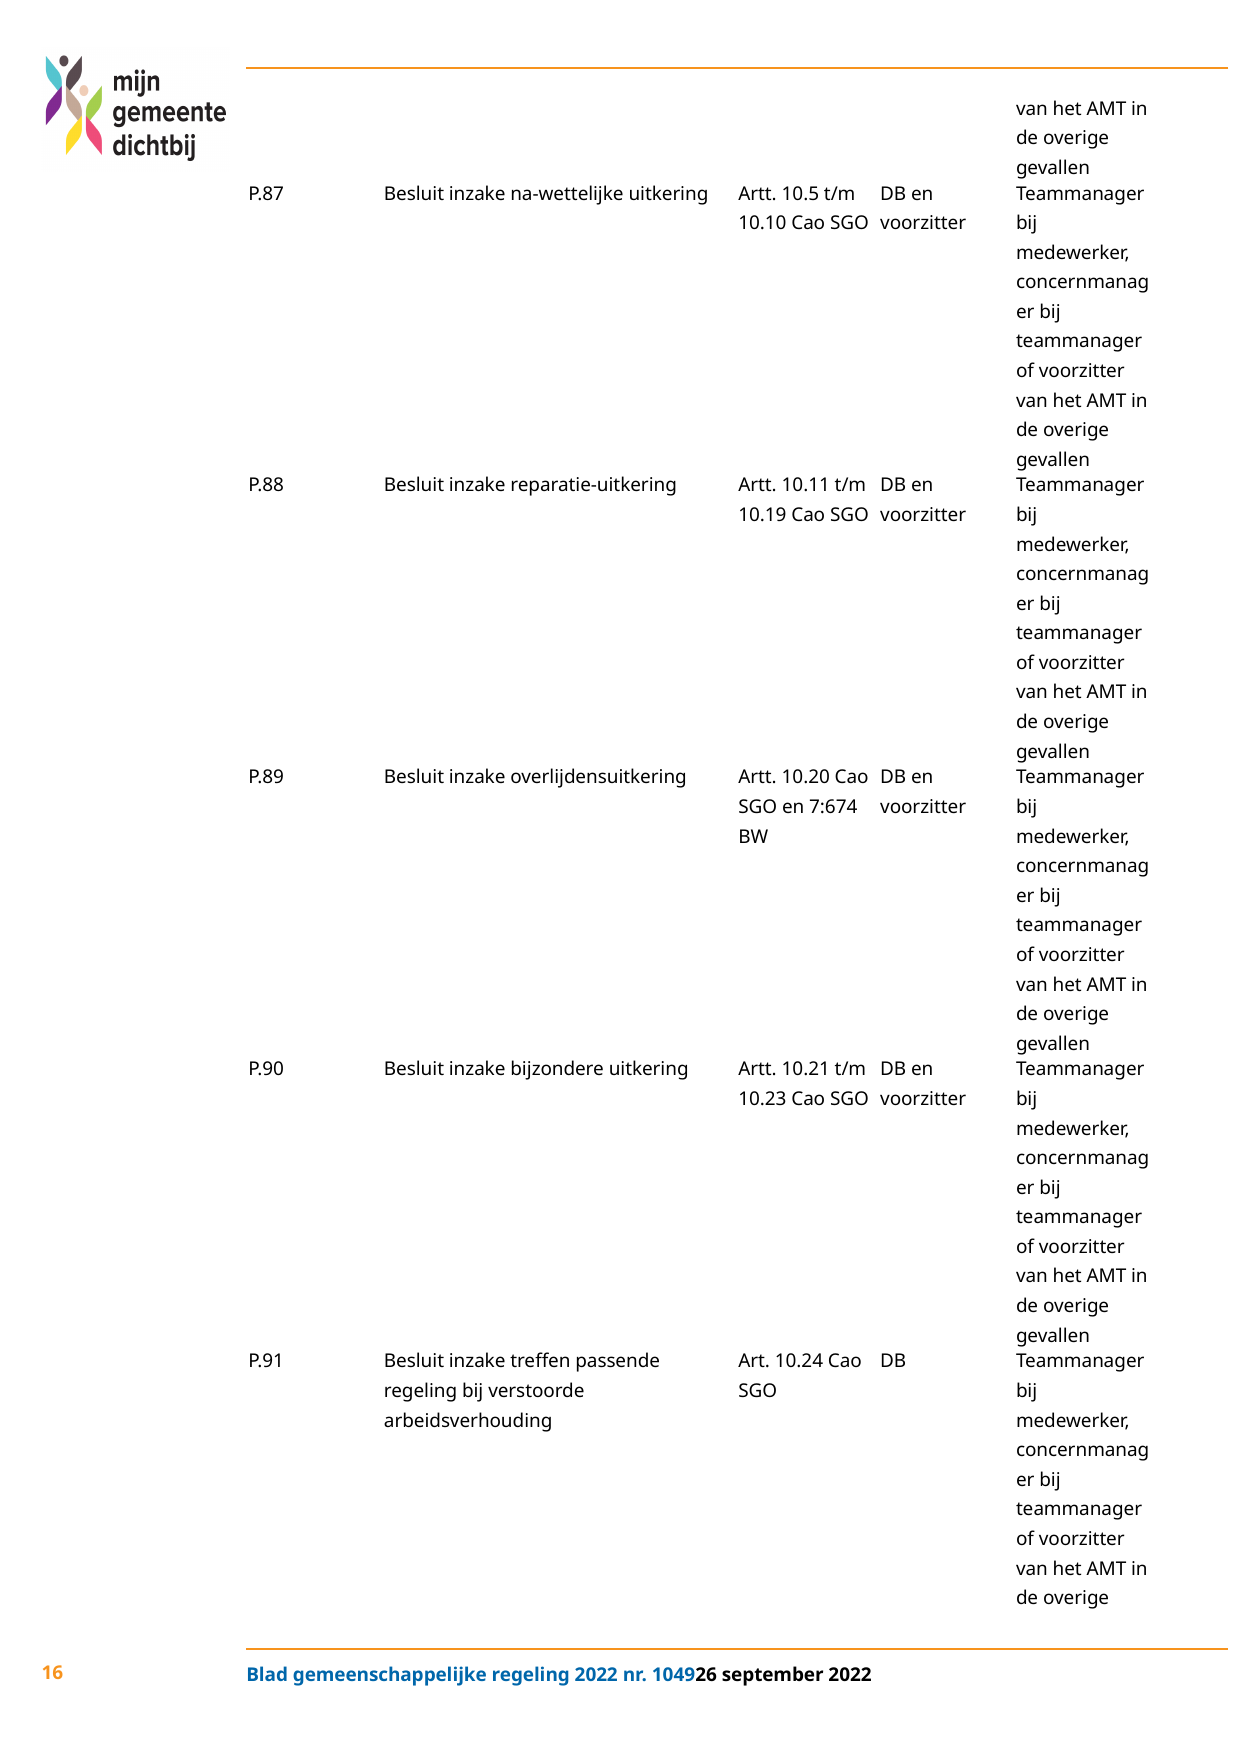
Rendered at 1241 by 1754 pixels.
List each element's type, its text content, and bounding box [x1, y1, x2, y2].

table_cell P.88 [248, 472, 384, 764]
table_cell Teammanager bij medewerker, concernmanager bij teammanager of voorzitter van het AMT in de overige gevallen [1016, 472, 1152, 764]
table_cell P.87 [248, 180, 384, 472]
table_cell [738, 95, 880, 180]
table_cell Teammanager bij medewerker, concernmanager bij teammanager of voorzitter van het AMT in de overige gevallen [1016, 180, 1152, 472]
table_cell [384, 95, 738, 180]
table_cell Besluit inzake overlijdensuitkering [384, 764, 738, 1056]
table_cell Besluit inzake reparatie-uitkering [384, 472, 738, 764]
table_cell Teammanager bij medewerker, concernmanager bij teammanager of voorzitter van het AMT in de overige [1016, 1348, 1152, 1610]
table_cell [248, 95, 384, 180]
table_cell Artt. 10.20 Cao SGO en 7:674 BW [738, 764, 880, 1056]
table_cell Teammanager bij medewerker, concernmanager bij teammanager of voorzitter van het AMT in de overige gevallen [1016, 764, 1152, 1056]
table_cell DB en voorzitter [880, 472, 1016, 764]
table_cell Artt. 10.5 t/m 10.10 Cao SGO [738, 180, 880, 472]
table_cell P.90 [248, 1056, 384, 1348]
table_cell DB en voorzitter [880, 180, 1016, 472]
table_cell Besluit inzake na-wettelijke uitkering [384, 180, 738, 472]
table_cell Besluit inzake treffen passende regeling bij verstoorde arbeidsverhouding [384, 1348, 738, 1610]
table_cell Art. 10.24 Cao SGO [738, 1348, 880, 1610]
picture [41, 47, 231, 172]
table_cell Teammanager bij medewerker, concernmanager bij teammanager of voorzitter van het AMT in de overige gevallen [1016, 1056, 1152, 1348]
table_cell P.91 [248, 1348, 384, 1610]
table_cell DB en voorzitter [880, 764, 1016, 1056]
table_cell Besluit inzake bijzondere uitkering [384, 1056, 738, 1348]
table_cell [880, 95, 1016, 180]
table_cell van het AMT in de overige gevallen [1016, 95, 1152, 180]
table_cell DB [880, 1348, 1016, 1610]
table_cell Artt. 10.21 t/m 10.23 Cao SGO [738, 1056, 880, 1348]
table_cell P.89 [248, 764, 384, 1056]
table_cell Artt. 10.11 t/m 10.19 Cao SGO [738, 472, 880, 764]
table_cell DB en voorzitter [880, 1056, 1016, 1348]
